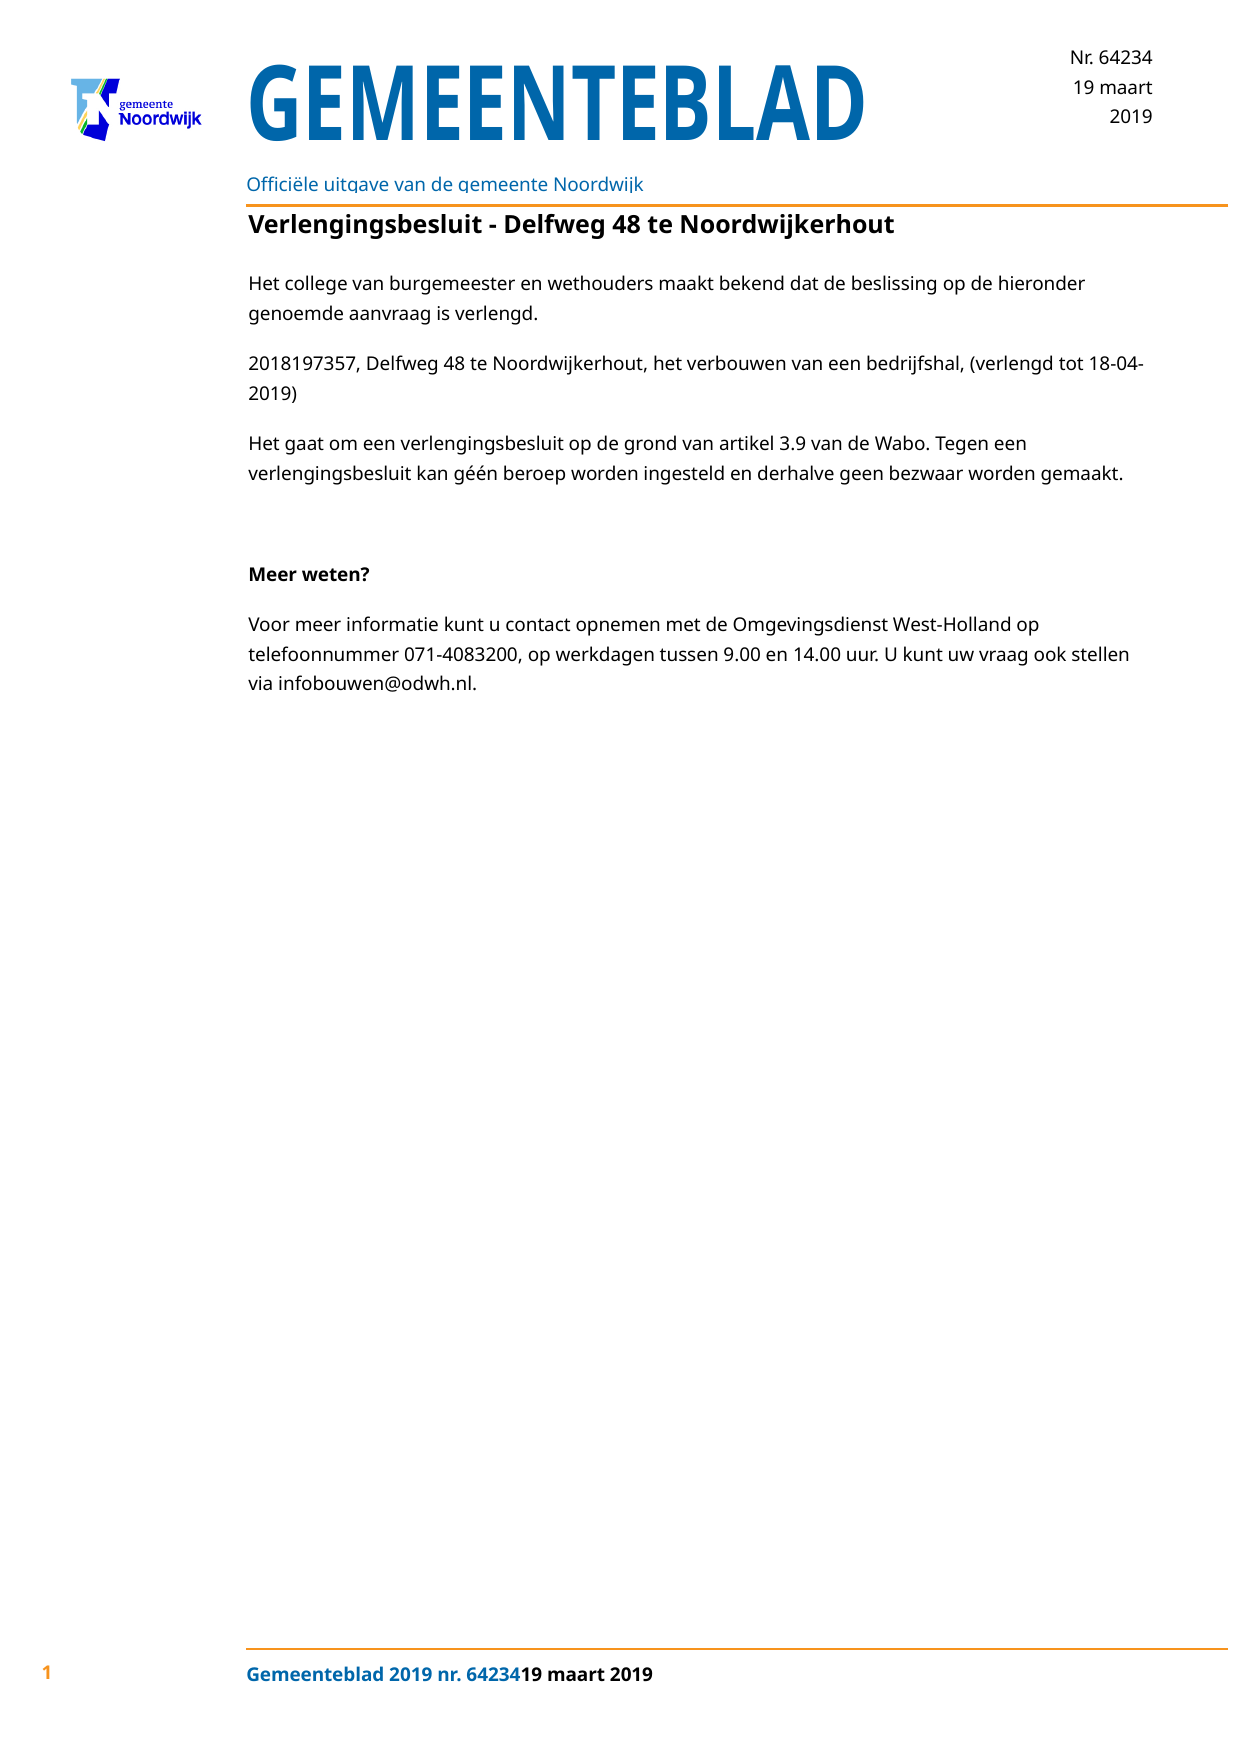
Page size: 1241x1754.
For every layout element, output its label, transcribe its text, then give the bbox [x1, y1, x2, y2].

text Voor meer informatie kunt u contact opnemen met de Omgevingsdienst West-Holland op telefoonnummer 071-4083200, op werkdagen tussen 9.00 en 14.00 uur. U kunt uw vraag ook stellen via infobouwen@odwh.nl. [248, 611, 1152, 696]
picture [41, 47, 231, 172]
text Het college van burgemeester en wethouders maakt bekend dat de beslissing op de hieronder genoemde aanvraag is verlengd. [248, 270, 1152, 326]
text Het gaat om een verlengingsbesluit op de grond van artikel 3.9 van de Wabo. Tegen een verlengingsbesluit kan géén beroep worden ingesteld en derhalve geen bezwaar worden gemaakt. [248, 430, 1152, 486]
text Verlengingsbesluit - Delfweg 48 te Noordwijkerhout [248, 207, 1152, 241]
text Meer weten? [248, 561, 1152, 586]
text 2018197357, Delfweg 48 te Noordwijkerhout, het verbouwen van een bedrijfshal, (verlengd tot 18-04-2019) [248, 350, 1152, 406]
